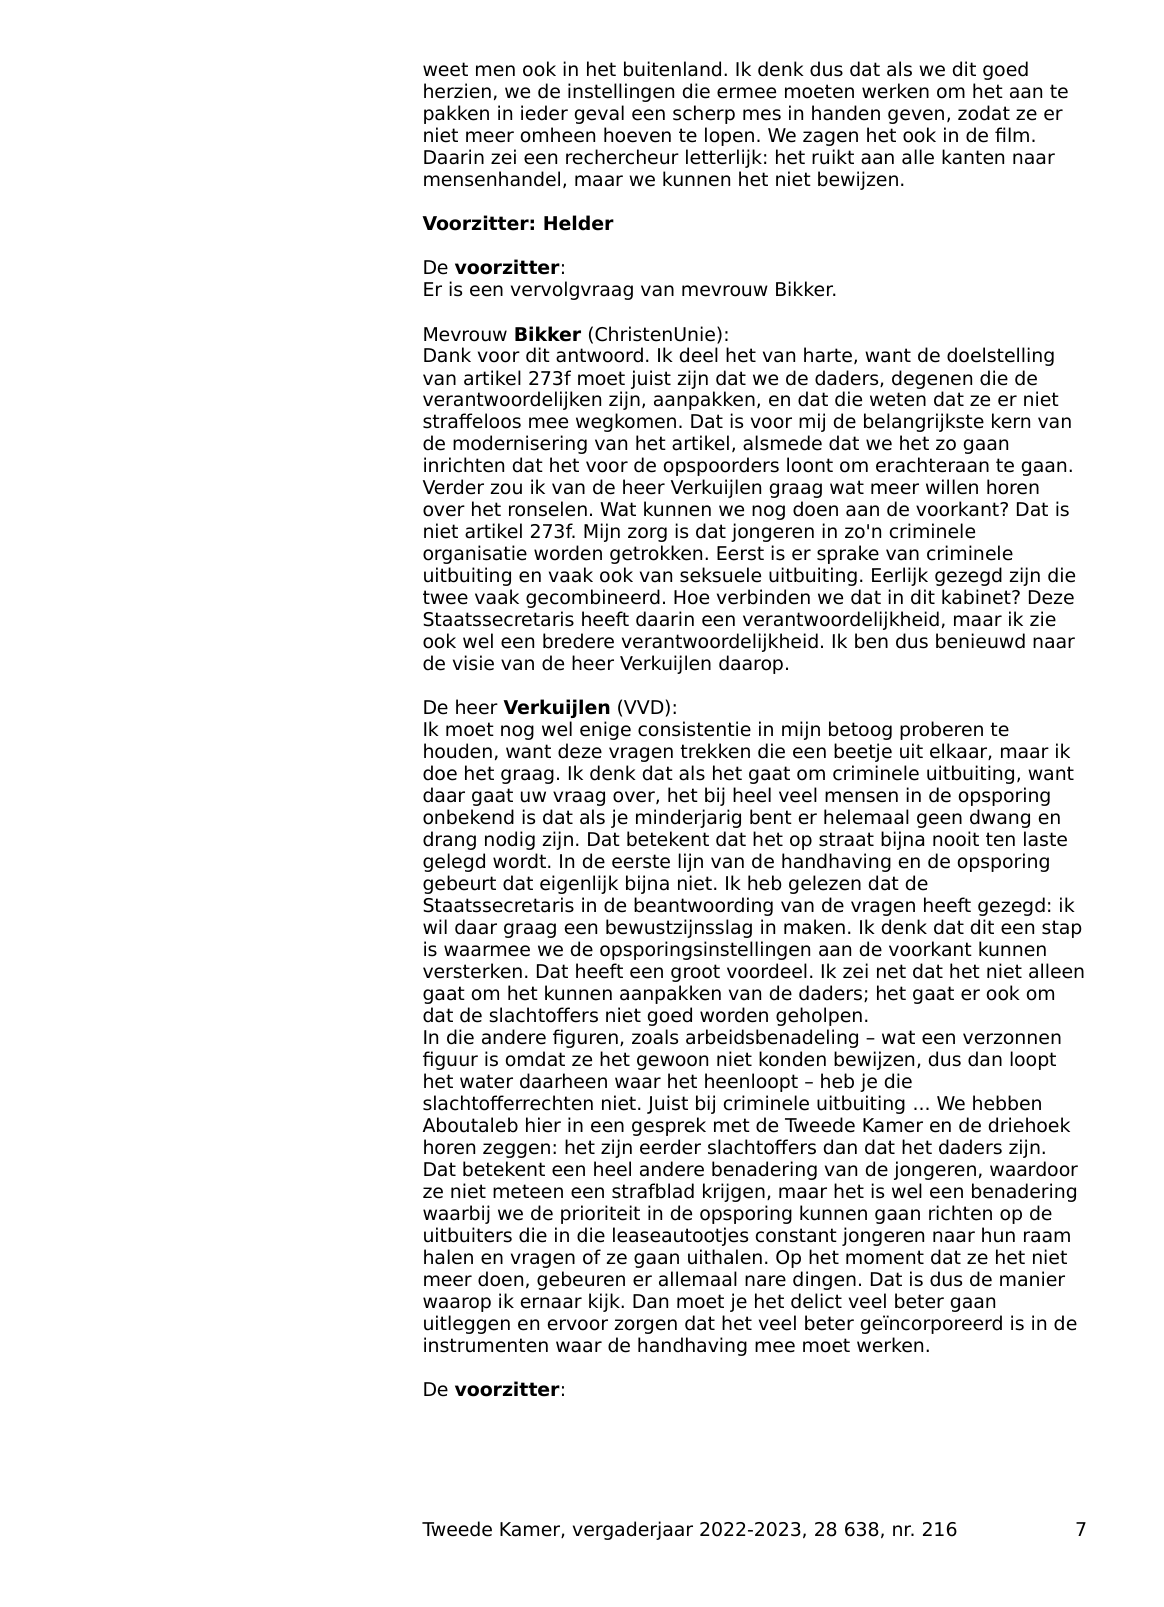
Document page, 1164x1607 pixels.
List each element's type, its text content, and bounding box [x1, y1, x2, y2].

text Ik moet nog wel enige consistentie in mijn betoog proberen te houden, want deze vragen trekken die een beetje uit elkaar, maar ik doe het graag. Ik denk dat als het gaat om criminele uitbuiting, want daar gaat uw vraag over, het bij heel veel mensen in de opsporing onbekend is dat als je minderjarig bent er helemaal geen dwang en drang nodig zijn. Dat betekent dat het op straat bijna nooit ten laste gelegd wordt. In de eerste lijn van de handhaving en de opsporing gebeurt dat eigenlijk bijna niet. Ik heb gelezen dat de Staatssecretaris in de beantwoording van de vragen heeft gezegd: ik wil daar graag een bewustzijnsslag in maken. Ik denk dat dit een stap is waarmee we de opsporingsinstellingen aan de voorkant kunnen versterken. Dat heeft een groot voordeel. Ik zei net dat het niet alleen gaat om het kunnen aanpakken van de daders; het gaat er ook om dat de slachtoffers niet goed worden geholpen. [422, 719, 1087, 1027]
text weet men ook in het buitenland. Ik denk dus dat als we dit goed herzien, we de instellingen die ermee moeten werken om het aan te pakken in ieder geval een scherp mes in handen geven, zodat ze er niet meer omheen hoeven te lopen. We zagen het ook in de film. Daarin zei een rechercheur letterlijk: het ruikt aan alle kanten naar mensenhandel, maar we kunnen het niet bewijzen. [422, 59, 1087, 191]
text Mevrouw Bikker (ChristenUnie): [422, 323, 1087, 345]
text In die andere figuren, zoals arbeidsbenadeling – wat een verzonnen figuur is omdat ze het gewoon niet konden bewijzen, dus dan loopt het water daarheen waar het heenloopt – heb je die slachtofferrechten niet. Juist bij criminele uitbuiting ... We hebben Aboutaleb hier in een gesprek met de Tweede Kamer en de driehoek horen zeggen: het zijn eerder slachtoffers dan dat het daders zijn. Dat betekent een heel andere benadering van de jongeren, waardoor ze niet meteen een strafblad krijgen, maar het is wel een benadering waarbij we de prioriteit in de opsporing kunnen gaan richten op de uitbuiters die in die leaseautootjes constant jongeren naar hun raam halen en vragen of ze gaan uithalen. Op het moment dat ze het niet meer doen, gebeuren er allemaal nare dingen. Dat is dus de manier waarop ik ernaar kijk. Dan moet je het delict veel beter gaan uitleggen en ervoor zorgen dat het veel beter geïncorporeerd is in de instrumenten waar de handhaving mee moet werken. [422, 1027, 1087, 1357]
text De voorzitter: [422, 1379, 1087, 1401]
text Er is een vervolgvraag van mevrouw Bikker. [422, 279, 1087, 301]
text Dank voor dit antwoord. Ik deel het van harte, want de doelstelling van artikel 273f moet juist zijn dat we de daders, degenen die de verantwoordelijken zijn, aanpakken, en dat die weten dat ze er niet straffeloos mee wegkomen. Dat is voor mij de belangrijkste kern van de modernisering van het artikel, alsmede dat we het zo gaan inrichten dat het voor de opspoorders loont om erachteraan te gaan. Verder zou ik van de heer Verkuijlen graag wat meer willen horen over het ronselen. Wat kunnen we nog doen aan de voorkant? Dat is niet artikel 273f. Mijn zorg is dat jongeren in zo'n criminele organisatie worden getrokken. Eerst is er sprake van criminele uitbuiting en vaak ook van seksuele uitbuiting. Eerlijk gezegd zijn die twee vaak gecombineerd. Hoe verbinden we dat in dit kabinet? Deze Staatssecretaris heeft daarin een verantwoordelijkheid, maar ik zie ook wel een bredere verantwoordelijkheid. Ik ben dus benieuwd naar de visie van de heer Verkuijlen daarop. [422, 345, 1087, 675]
text De voorzitter: [422, 257, 1087, 279]
text Voorzitter: Helder [422, 213, 1087, 235]
text De heer Verkuijlen (VVD): [422, 697, 1087, 719]
